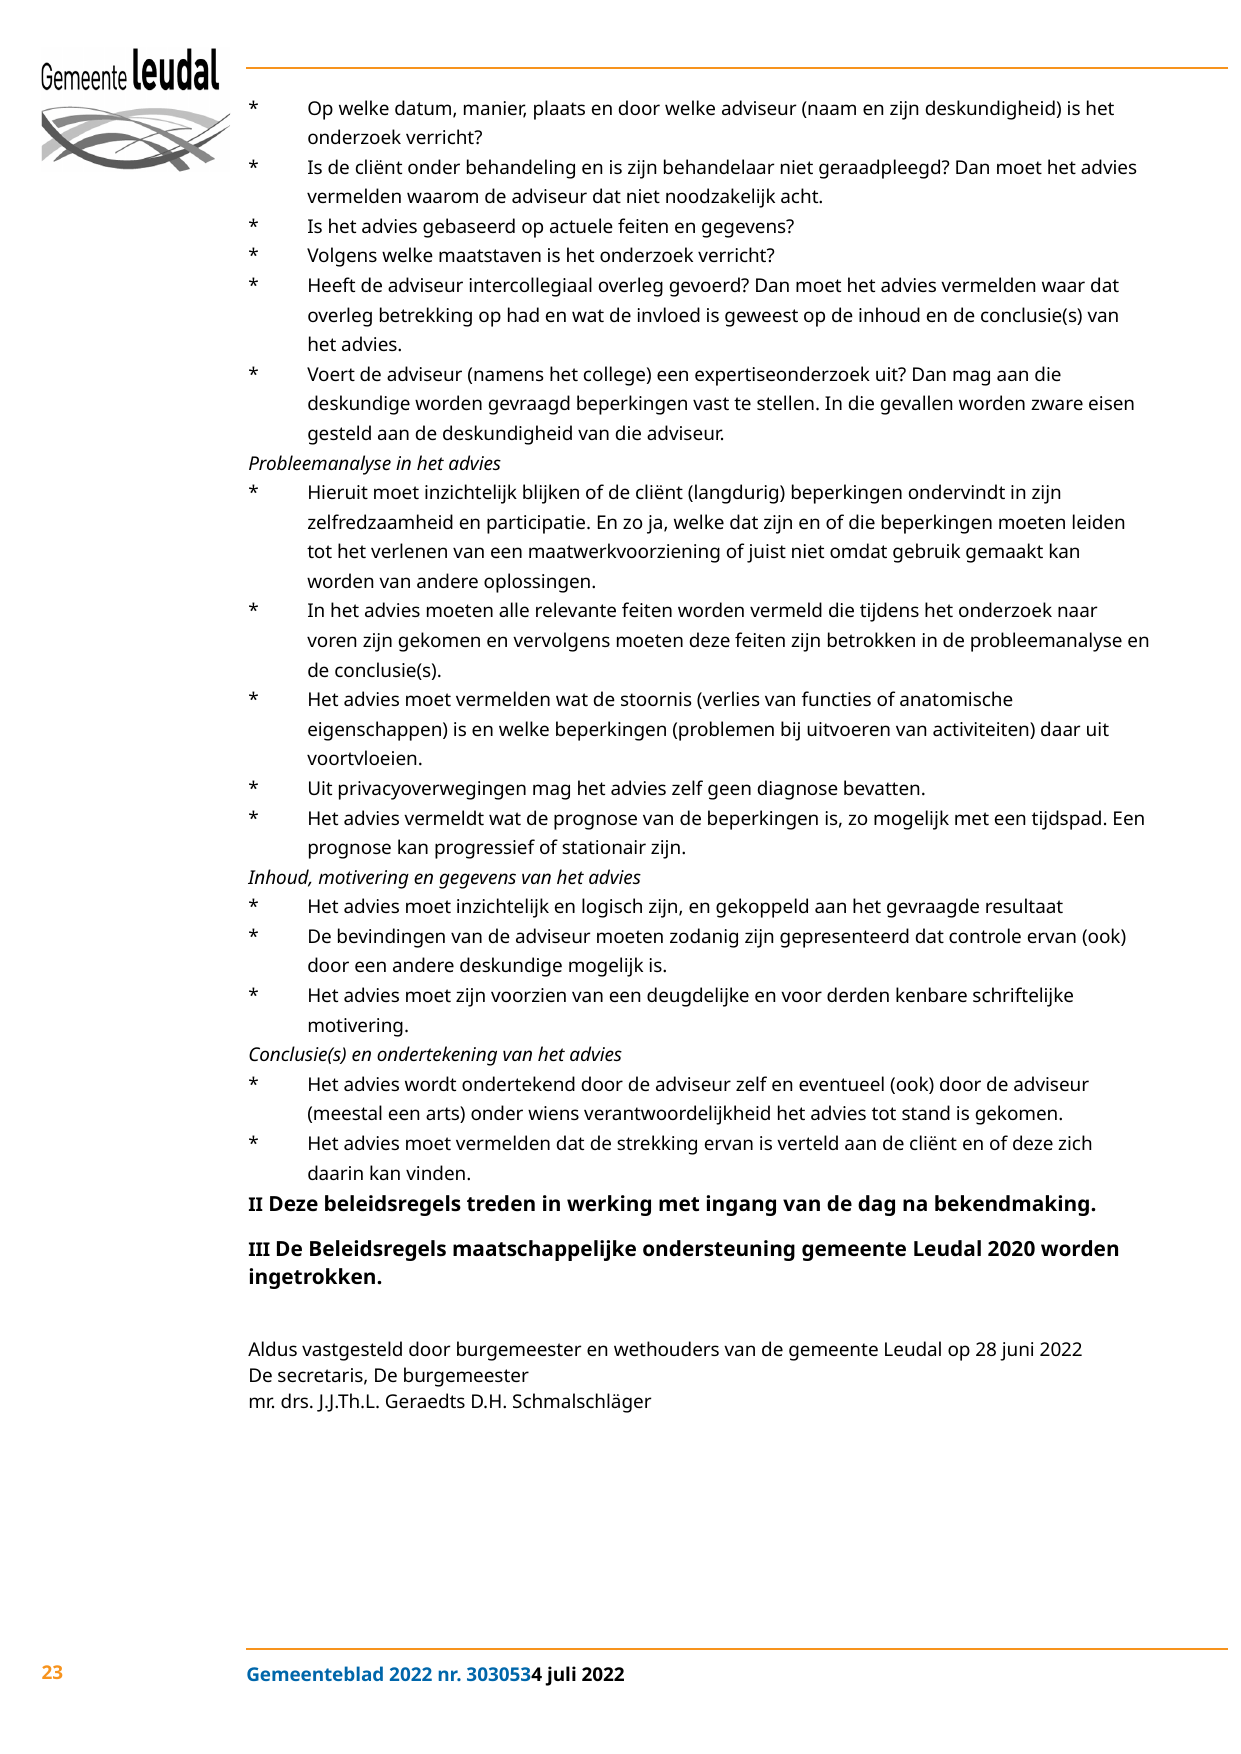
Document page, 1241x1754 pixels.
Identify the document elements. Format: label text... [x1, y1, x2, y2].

list Is de cliënt onder behandeling en is zijn behandelaar niet geraadpleegd? Dan moet het advies vermelden waarom de adviseur dat niet noodzakelijk acht. [248, 154, 1152, 209]
text III De Beleidsregels maatschappelijke ondersteuning gemeente Leudal 2020 worden ingetrokken. [248, 1234, 1152, 1291]
list Het advies moet vermelden wat de stoornis (verlies van functies of anatomische eigenschappen) is en welke beperkingen (problemen bij uitvoeren van activiteiten) daar uit voortvloeien. [248, 686, 1152, 771]
list Het advies moet vermelden dat de strekking ervan is verteld aan de cliënt en of deze zich daarin kan vinden. [248, 1130, 1152, 1186]
text Conclusie(s) en ondertekening van het advies [248, 1041, 1152, 1067]
list De bevindingen van de adviseur moeten zodanig zijn gepresenteerd dat controle ervan (ook) door een andere deskundige mogelijk is. [248, 923, 1152, 978]
text Probleemanalyse in het advies [248, 450, 1152, 476]
list Hieruit moet inzichtelijk blijken of de cliënt (langdurig) beperkingen ondervindt in zijn zelfredzaamheid en participatie. En zo ja, welke dat zijn en of die beperkingen moeten leiden tot het verlenen van een maatwerkvoorziening of juist niet omdat gebruik gemaakt kan worden van andere oplossingen. [248, 479, 1152, 594]
list Het advies vermeldt wat de prognose van de beperkingen is, zo mogelijk met een tijdspad. Een prognose kan progressief of stationair zijn. [248, 805, 1152, 860]
list Is het advies gebaseerd op actuele feiten en gegevens? [248, 213, 1152, 239]
text mr. drs. J.J.Th.L. Geraedts D.H. Schmalschläger [248, 1388, 1152, 1413]
list In het advies moeten alle relevante feiten worden vermeld die tijdens het onderzoek naar voren zijn gekomen en vervolgens moeten deze feiten zijn betrokken in de probleemanalyse en de conclusie(s). [248, 598, 1152, 683]
list Het advies moet inzichtelijk en logisch zijn, en gekoppeld aan het gevraagde resultaat [248, 893, 1152, 919]
list Het advies wordt ondertekend door de adviseur zelf en eventueel (ook) door de adviseur (meestal een arts) onder wiens verantwoordelijkheid het advies tot stand is gekomen. [248, 1071, 1152, 1126]
text II Deze beleidsregels treden in werking met ingang van de dag na bekendmaking. [248, 1189, 1152, 1218]
text De secretaris, De burgemeester [248, 1362, 1152, 1388]
text Inhoud, motivering en gegevens van het advies [248, 864, 1152, 890]
list Uit privacyoverwegingen mag het advies zelf geen diagnose bevatten. [248, 775, 1152, 801]
list Voert de adviseur (namens het college) een expertiseonderzoek uit? Dan mag aan die deskundige worden gevraagd beperkingen vast te stellen. In die gevallen worden zware eisen gesteld aan de deskundigheid van die adviseur. [248, 361, 1152, 446]
picture [41, 47, 231, 172]
list Het advies moet zijn voorzien van een deugdelijke en voor derden kenbare schriftelijke motivering. [248, 982, 1152, 1038]
text Aldus vastgesteld door burgemeester en wethouders van de gemeente Leudal op 28 juni 2022 [248, 1336, 1152, 1362]
list Op welke datum, manier, plaats en door welke adviseur (naam en zijn deskundigheid) is het onderzoek verricht? [248, 95, 1152, 150]
list Volgens welke maatstaven is het onderzoek verricht? [248, 243, 1152, 268]
list Heeft de adviseur intercollegiaal overleg gevoerd? Dan moet het advies vermelden waar dat overleg betrekking op had en wat de invloed is geweest op de inhoud en de conclusie(s) van het advies. [248, 272, 1152, 357]
